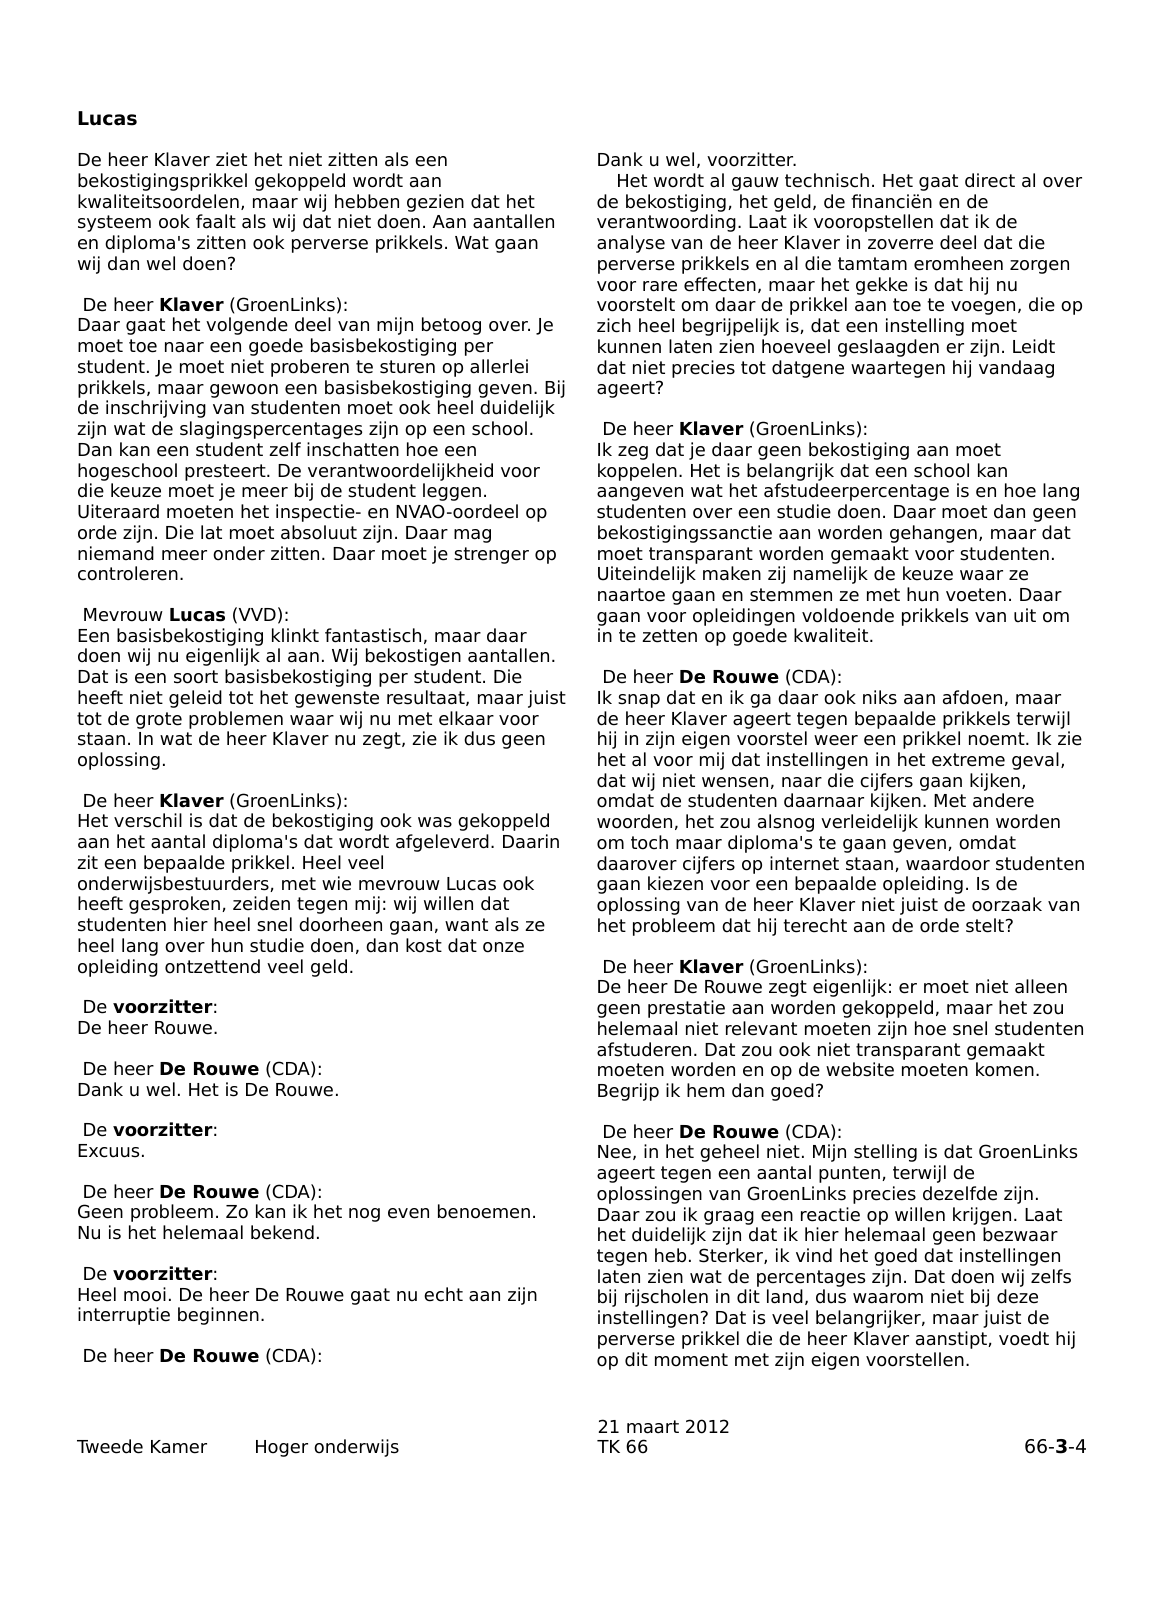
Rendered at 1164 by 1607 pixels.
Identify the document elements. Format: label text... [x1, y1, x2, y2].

text De heer De Rouwe (CDA): [77, 1182, 567, 1202]
text De voorzitter: [77, 1264, 567, 1284]
text Ik snap dat en ik ga daar ook niks aan afdoen, maar de heer Klaver ageert tegen bepaalde prikkels terwijl hij in zijn eigen voorstel weer een prikkel noemt. Ik zie het al voor mij dat instellingen in het extreme geval, dat wij niet wensen, naar die cijfers gaan kijken, omdat de studenten daarnaar kijken. Met andere woorden, het zou alsnog verleidelijk kunnen worden om toch maar diploma's te gaan geven, omdat daarover cijfers op internet staan, waardoor studenten gaan kiezen voor een bepaalde opleiding. Is de oplossing van de heer Klaver niet juist de oorzaak van het probleem dat hij terecht aan de orde stelt? [596, 688, 1087, 936]
text De heer Klaver (GroenLinks): [77, 791, 567, 811]
text De heer Klaver (GroenLinks): [77, 294, 567, 315]
text De heer De Rouwe zegt eigenlijk: er moet niet alleen geen prestatie aan worden gekoppeld, maar het zou helemaal niet relevant moeten zijn hoe snel studenten afstuderen. Dat zou ook niet transparant gemaakt moeten worden en op de website moeten komen. Begrijp ik hem dan goed? [596, 977, 1087, 1102]
text Het wordt al gauw technisch. Het gaat direct al over de bekostiging, het geld, de financiën en de verantwoording. Laat ik vooropstellen dat ik de analyse van de heer Klaver in zoverre deel dat die perverse prikkels en al die tamtam eromheen zorgen voor rare effecten, maar het gekke is dat hij nu voorstelt om daar de prikkel aan toe te voegen, die op zich heel begrijpelijk is, dat een instelling moet kunnen laten zien hoeveel geslaagden er zijn. Leidt dat niet precies tot datgene waartegen hij vandaag ageert? [596, 171, 1087, 399]
text Daar gaat het volgende deel van mijn betoog over. Je moet toe naar een goede basisbekostiging per student. Je moet niet proberen te sturen op allerlei prikkels, maar gewoon een basisbekostiging geven. Bij de inschrijving van studenten moet ook heel duidelijk zijn wat de slagingspercentages zijn op een school. Dan kan een student zelf inschatten hoe een hogeschool presteert. De verantwoordelijkheid voor die keuze moet je meer bij de student leggen. Uiteraard moeten het inspectie- en NVAO-oordeel op orde zijn. Die lat moet absoluut zijn. Daar mag niemand meer onder zitten. Daar moet je strenger op controleren. [77, 315, 567, 585]
text Dank u wel. Het is De Rouwe. [77, 1079, 567, 1100]
text De heer Klaver (GroenLinks): [596, 419, 1087, 440]
text De heer De Rouwe (CDA): [596, 1122, 1087, 1142]
text De voorzitter: [77, 1120, 567, 1141]
text Heel mooi. De heer De Rouwe gaat nu echt aan zijn interruptie beginnen. [77, 1284, 567, 1326]
text De heer De Rouwe (CDA): [77, 1059, 567, 1079]
text De heer Klaver (GroenLinks): [596, 956, 1087, 977]
text Het verschil is dat de bekostiging ook was gekoppeld aan het aantal diploma's dat wordt afgeleverd. Daarin zit een bepaalde prikkel. Heel veel onderwijsbestuurders, met wie mevrouw Lucas ook heeft gesproken, zeiden tegen mij: wij willen dat studenten hier heel snel doorheen gaan, want als ze heel lang over hun studie doen, dan kost dat onze opleiding ontzettend veel geld. [77, 811, 567, 977]
text Excuus. [77, 1141, 567, 1162]
text Een basisbekostiging klinkt fantastisch, maar daar doen wij nu eigenlijk al aan. Wij bekostigen aantallen. Dat is een soort basisbekostiging per student. Die heeft niet geleid tot het gewenste resultaat, maar juist tot de grote problemen waar wij nu met elkaar voor staan. In wat de heer Klaver nu zegt, zie ik dus geen oplossing. [77, 626, 567, 771]
text Nee, in het geheel niet. Mijn stelling is dat GroenLinks ageert tegen een aantal punten, terwijl de oplossingen van GroenLinks precies dezelfde zijn. Daar zou ik graag een reactie op willen krijgen. Laat het duidelijk zijn dat ik hier helemaal geen bezwaar tegen heb. Sterker, ik vind het goed dat instellingen laten zien wat de percentages zijn. Dat doen wij zelfs bij rijscholen in dit land, dus waarom niet bij deze instellingen? Dat is veel belangrijker, maar juist de perverse prikkel die de heer Klaver aanstipt, voedt hij op dit moment met zijn eigen voorstellen. [596, 1142, 1087, 1370]
text Mevrouw Lucas (VVD): [77, 605, 567, 626]
text Ik zeg dat je daar geen bekostiging aan moet koppelen. Het is belangrijk dat een school kan aangeven wat het afstudeerpercentage is en hoe lang studenten over een studie doen. Daar moet dan geen bekostigingssanctie aan worden gehangen, maar dat moet transparant worden gemaakt voor studenten. Uiteindelijk maken zij namelijk de keuze waar ze naartoe gaan en stemmen ze met hun voeten. Daar gaan voor opleidingen voldoende prikkels van uit om in te zetten op goede kwaliteit. [596, 440, 1087, 647]
text Dank u wel, voorzitter. [596, 150, 1087, 171]
text De heer Rouwe. [77, 1018, 567, 1039]
text De heer De Rouwe (CDA): [77, 1346, 567, 1367]
text De voorzitter: [77, 997, 567, 1018]
text De heer De Rouwe (CDA): [596, 667, 1087, 688]
text Geen probleem. Zo kan ik het nog even benoemen. Nu is het helemaal bekend. [77, 1202, 567, 1244]
text De heer Klaver ziet het niet zitten als een bekostigingsprikkel gekoppeld wordt aan kwaliteitsoordelen, maar wij hebben gezien dat het systeem ook faalt als wij dat niet doen. Aan aantallen en diploma's zitten ook perverse prikkels. Wat gaan wij dan wel doen? [77, 150, 567, 274]
